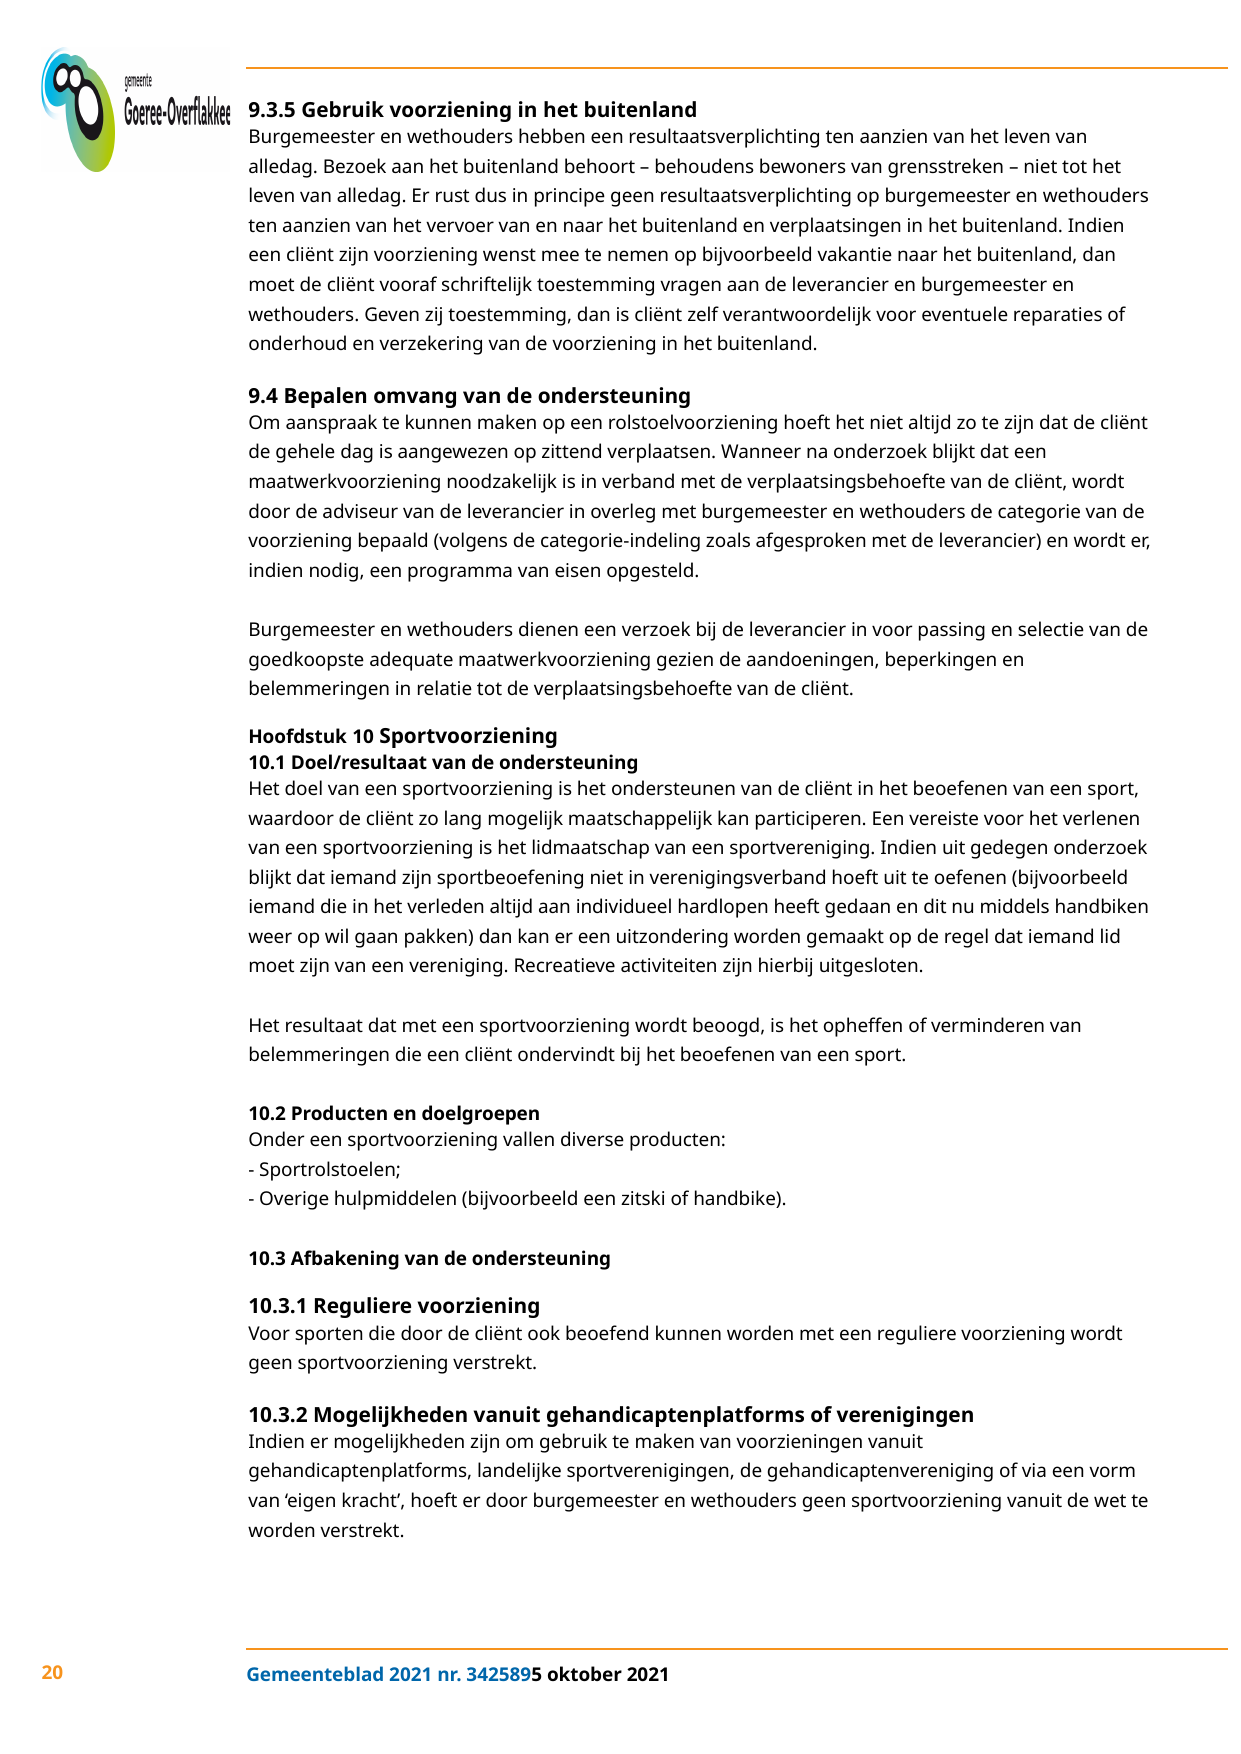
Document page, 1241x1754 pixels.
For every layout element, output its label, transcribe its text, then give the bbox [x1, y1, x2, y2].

text 9.3.5 Gebruik voorziening in het buitenland [248, 95, 1152, 123]
text Indien er mogelijkheden zijn om gebruik te maken van voorzieningen vanuit gehandicaptenplatforms, landelijke sportverenigingen, de gehandicaptenvereniging of via een vorm van ‘eigen kracht’, hoeft er door burgemeester en wethouders geen sportvoorziening vanuit de wet te worden verstrekt. [248, 1428, 1152, 1543]
text Burgemeester en wethouders hebben een resultaatsverplichting ten aanzien van het leven van alledag. Bezoek aan het buitenland behoort – behoudens bewoners van grensstreken – niet tot het leven van alledag. Er rust dus in principe geen resultaatsverplichting op burgemeester en wethouders ten aanzien van het vervoer van en naar het buitenland en verplaatsingen in het buitenland. Indien een cliënt zijn voorziening wenst mee te nemen op bijvoorbeeld vakantie naar het buitenland, dan moet de cliënt vooraf schriftelijk toestemming vragen aan de leverancier en burgemeester en wethouders. Geven zij toestemming, dan is cliënt zelf verantwoordelijk voor eventuele reparaties of onderhoud en verzekering van de voorziening in het buitenland. [248, 123, 1152, 356]
text 10.2 Producten en doelgroepen [248, 1101, 1152, 1126]
text Om aanspraak te kunnen maken op een rolstoelvoorziening hoeft het niet altijd zo te zijn dat de cliënt de gehele dag is aangewezen op zittend verplaatsen. Wanneer na onderzoek blijkt dat een maatwerkvoorziening noodzakelijk is in verband met de verplaatsingsbehoefte van de cliënt, wordt door de adviseur van de leverancier in overleg met burgemeester en wethouders de categorie van de voorziening bepaald (volgens de categorie-indeling zoals afgesproken met de leverancier) en wordt er, indien nodig, een programma van eisen opgesteld. [248, 409, 1152, 583]
picture [41, 47, 231, 172]
text - Sportrolstoelen; [248, 1156, 1152, 1182]
text Voor sporten die door de cliënt ook beoefend kunnen worden met een reguliere voorziening wordt geen sportvoorziening verstrekt. [248, 1320, 1152, 1375]
text Hoofdstuk 10 Sportvoorziening [248, 721, 1152, 749]
text 10.3 Afbakening van de ondersteuning [248, 1245, 1152, 1270]
text 10.3.1 Reguliere voorziening [248, 1291, 1152, 1320]
text Burgemeester en wethouders dienen een verzoek bij de leverancier in voor passing en selectie van de goedkoopste adequate maatwerkvoorziening gezien de aandoeningen, beperkingen en belemmeringen in relatie tot de verplaatsingsbehoefte van de cliënt. [248, 616, 1152, 701]
text Onder een sportvoorziening vallen diverse producten: [248, 1126, 1152, 1152]
text 10.3.2 Mogelijkheden vanuit gehandicaptenplatforms of verenigingen [248, 1400, 1152, 1428]
text - Overige hulpmiddelen (bijvoorbeeld een zitski of handbike). [248, 1186, 1152, 1211]
text Het resultaat dat met een sportvoorziening wordt beoogd, is het opheffen of verminderen van belemmeringen die een cliënt ondervindt bij het beoefenen van een sport. [248, 1012, 1152, 1067]
text 10.1 Doel/resultaat van de ondersteuning [248, 749, 1152, 775]
text 9.4 Bepalen omvang van de ondersteuning [248, 381, 1152, 409]
text Het doel van een sportvoorziening is het ondersteunen van de cliënt in het beoefenen van een sport, waardoor de cliënt zo lang mogelijk maatschappelijk kan participeren. Een vereiste voor het verlenen van een sportvoorziening is het lidmaatschap van een sportvereniging. Indien uit gedegen onderzoek blijkt dat iemand zijn sportbeoefening niet in verenigingsverband hoeft uit te oefenen (bijvoorbeeld iemand die in het verleden altijd aan individueel hardlopen heeft gedaan en dit nu middels handbiken weer op wil gaan pakken) dan kan er een uitzondering worden gemaakt op de regel dat iemand lid moet zijn van een vereniging. Recreatieve activiteiten zijn hierbij uitgesloten. [248, 775, 1152, 978]
